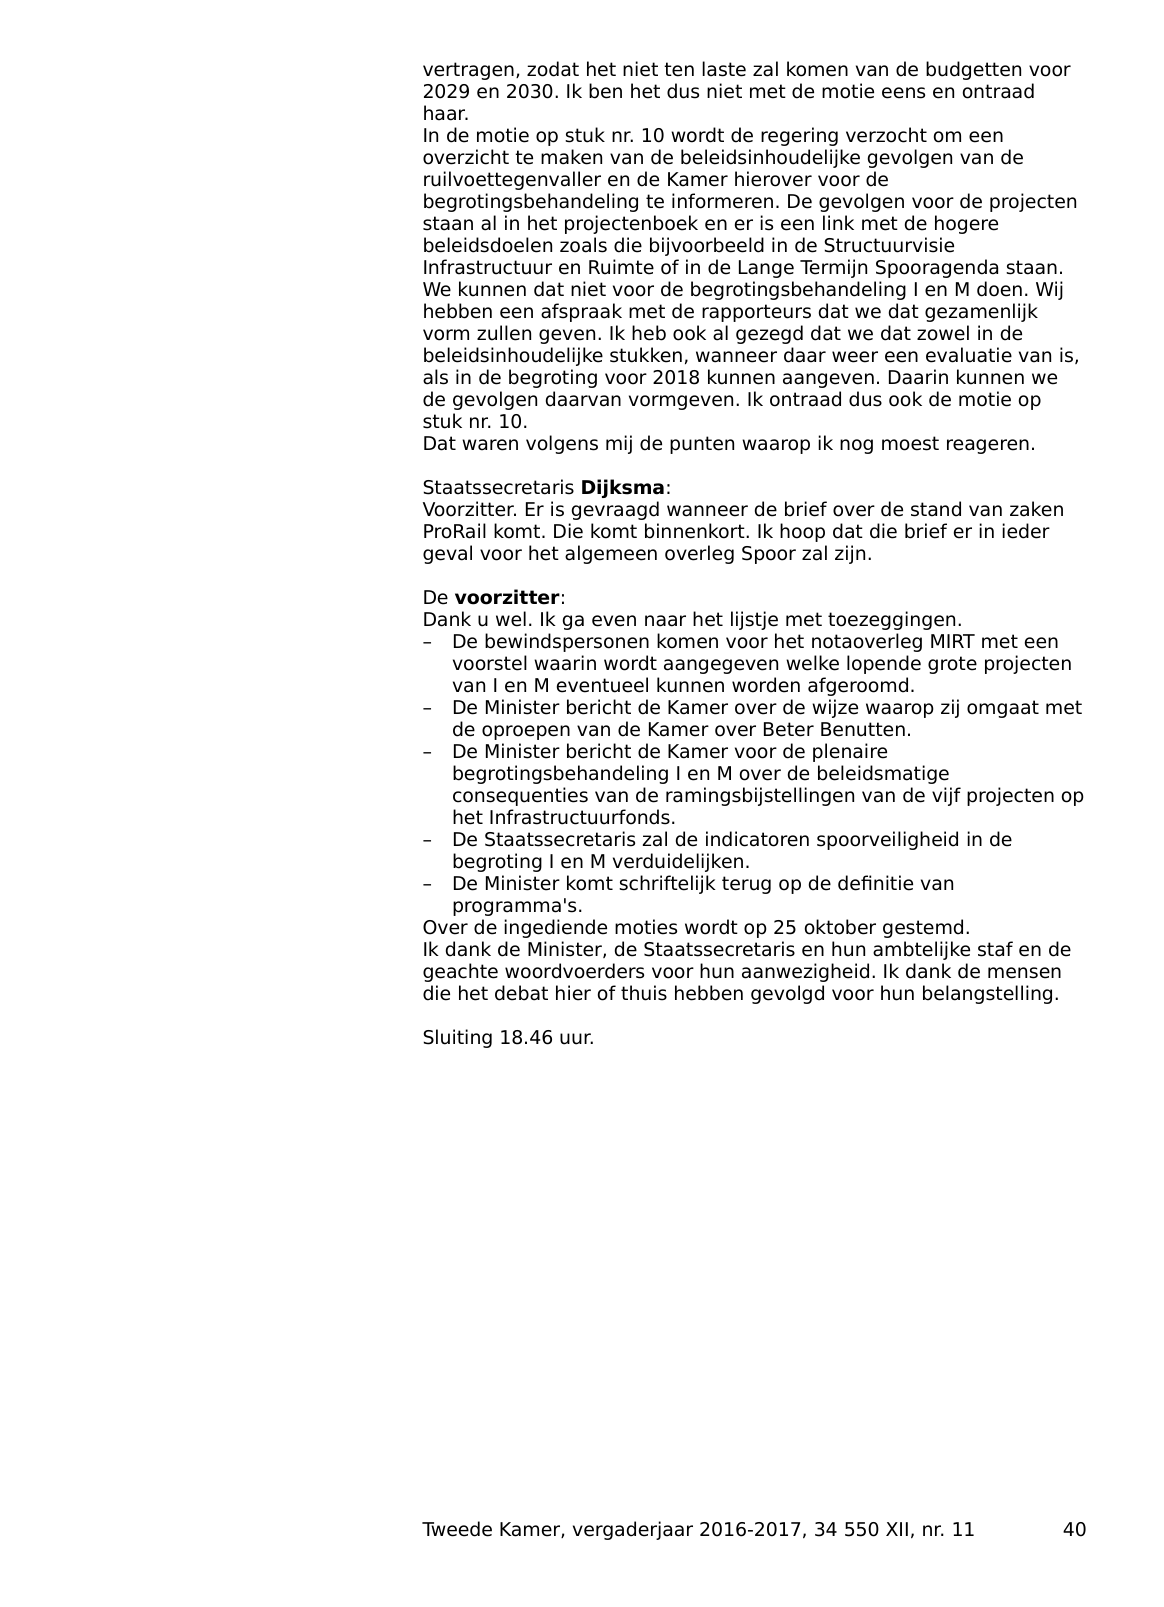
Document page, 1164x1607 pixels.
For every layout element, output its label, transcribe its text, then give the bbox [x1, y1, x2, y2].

text – De bewindspersonen komen voor het notaoverleg MIRT met een voorstel waarin wordt aangegeven welke lopende grote projecten van I en M eventueel kunnen worden afgeroomd. [422, 631, 1087, 697]
text Dat waren volgens mij de punten waarop ik nog moest reageren. [422, 433, 1087, 455]
text De voorzitter: [422, 587, 1087, 609]
text Staatssecretaris Dijksma: [422, 477, 1087, 499]
text – De Minister bericht de Kamer over de wijze waarop zij omgaat met de oproepen van de Kamer over Beter Benutten. [422, 697, 1087, 741]
text Over de ingediende moties wordt op 25 oktober gestemd. [422, 917, 1087, 939]
text In de motie op stuk nr. 10 wordt de regering verzocht om een overzicht te maken van de beleidsinhoudelijke gevolgen van de ruilvoettegenvaller en de Kamer hierover voor de begrotingsbehandeling te informeren. De gevolgen voor de projecten staan al in het projectenboek en er is een link met de hogere beleidsdoelen zoals die bijvoorbeeld in de Structuurvisie Infrastructuur en Ruimte of in de Lange Termijn Spooragenda staan. We kunnen dat niet voor de begrotingsbehandeling I en M doen. Wij hebben een afspraak met de rapporteurs dat we dat gezamenlijk vorm zullen geven. Ik heb ook al gezegd dat we dat zowel in de beleidsinhoudelijke stukken, wanneer daar weer een evaluatie van is, als in de begroting voor 2018 kunnen aangeven. Daarin kunnen we de gevolgen daarvan vormgeven. Ik ontraad dus ook de motie op stuk nr. 10. [422, 125, 1087, 433]
text – De Minister komt schriftelijk terug op de definitie van programma's. [422, 873, 1087, 917]
text – De Minister bericht de Kamer voor de plenaire begrotingsbehandeling I en M over de beleidsmatige consequenties van de ramingsbijstellingen van de vijf projecten op het Infrastructuurfonds. [422, 741, 1087, 829]
text Voorzitter. Er is gevraagd wanneer de brief over de stand van zaken ProRail komt. Die komt binnenkort. Ik hoop dat die brief er in ieder geval voor het algemeen overleg Spoor zal zijn. [422, 499, 1087, 565]
text vertragen, zodat het niet ten laste zal komen van de budgetten voor 2029 en 2030. Ik ben het dus niet met de motie eens en ontraad haar. [422, 59, 1087, 125]
text Ik dank de Minister, de Staatssecretaris en hun ambtelijke staf en de geachte woordvoerders voor hun aanwezigheid. Ik dank de mensen die het debat hier of thuis hebben gevolgd voor hun belangstelling. [422, 939, 1087, 1004]
text – De Staatssecretaris zal de indicatoren spoorveiligheid in de begroting I en M verduidelijken. [422, 829, 1087, 873]
text Sluiting 18.46 uur. [422, 1027, 1087, 1049]
text Dank u wel. Ik ga even naar het lijstje met toezeggingen. [422, 609, 1087, 631]
